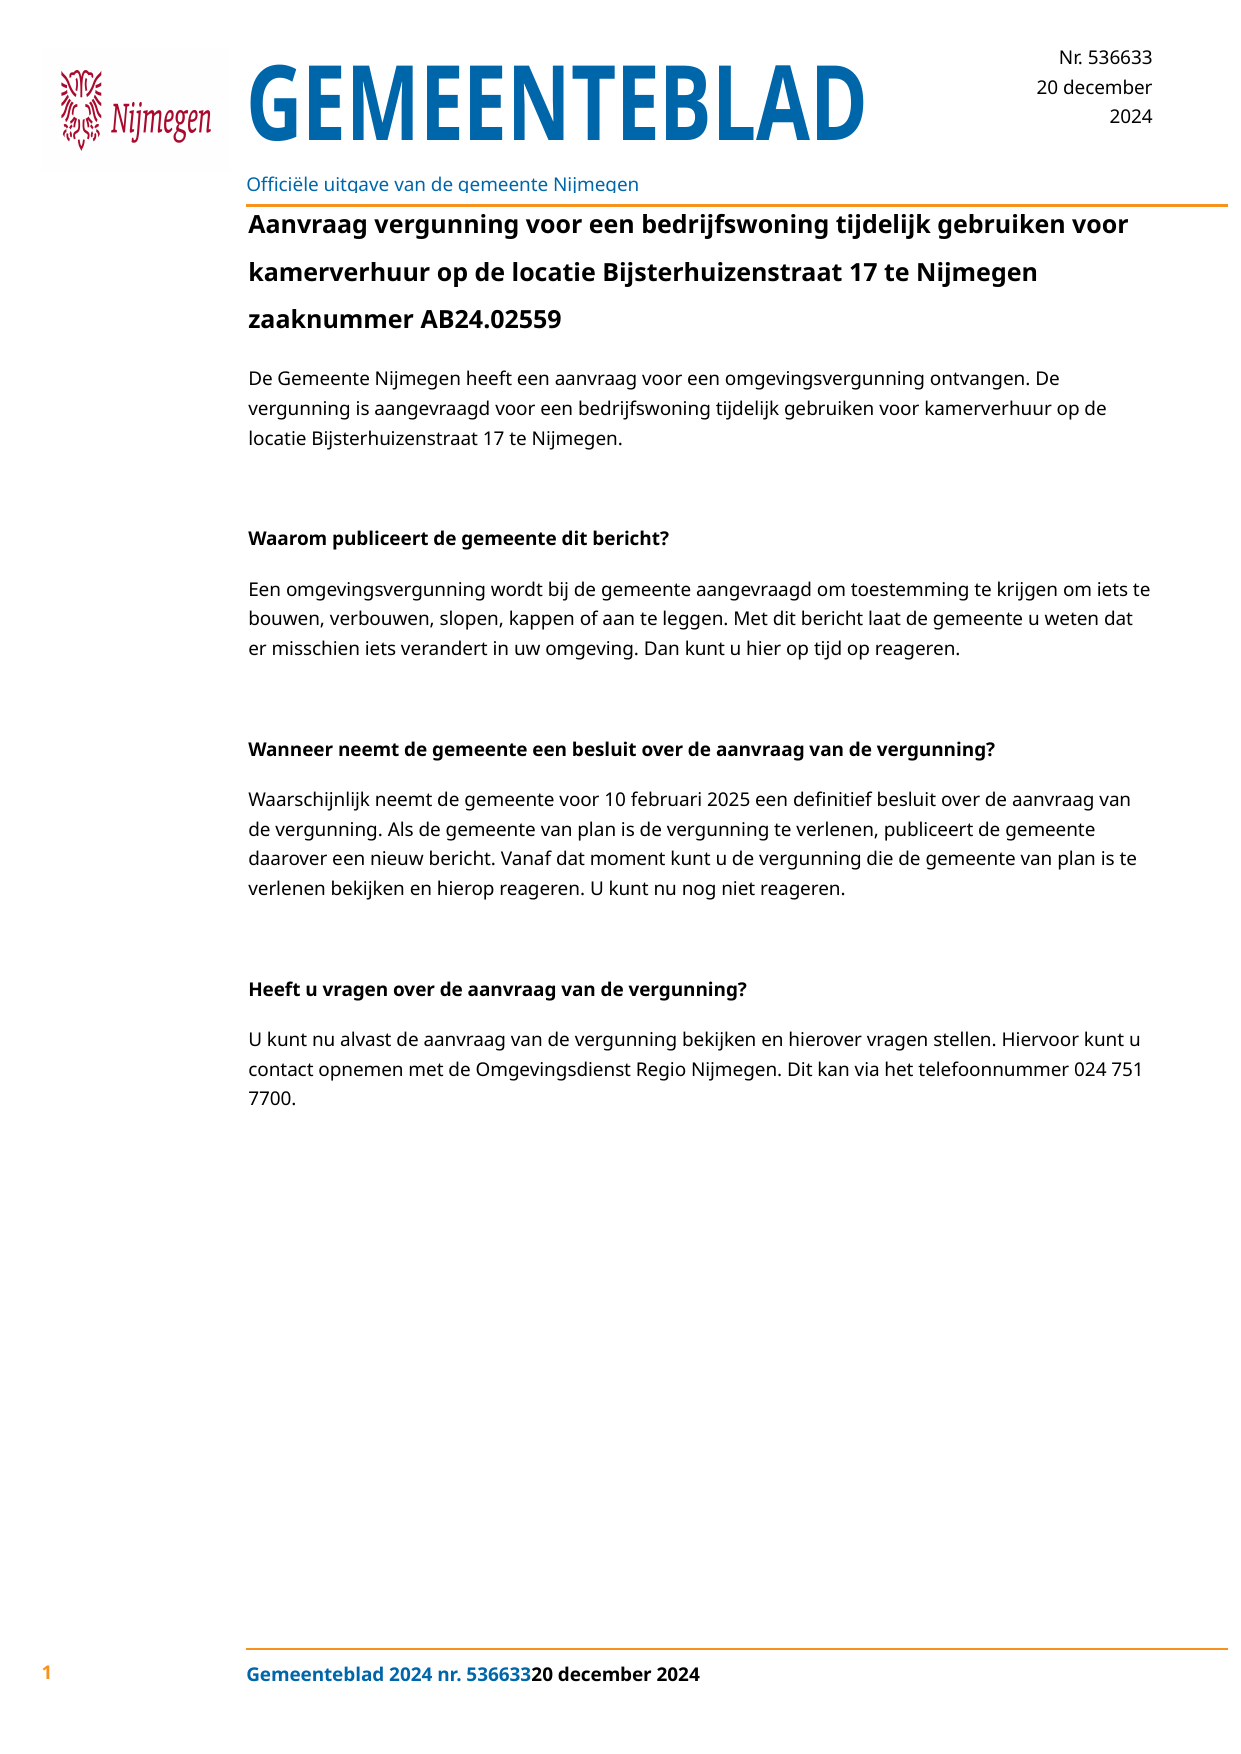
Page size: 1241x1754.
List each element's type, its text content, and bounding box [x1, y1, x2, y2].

text U kunt nu alvast de aanvraag van de vergunning bekijken en hierover vragen stellen. Hiervoor kunt u contact opnemen met de Omgevingsdienst Regio Nijmegen. Dit kan via het telefoonnummer 024 751 7700. [248, 1026, 1152, 1111]
text Aanvraag vergunning voor een bedrijfswoning tijdelijk gebruiken voor kamerverhuur op de locatie Bijsterhuizenstraat 17 te Nijmegen zaaknummer AB24.02559 [248, 207, 1152, 336]
text Wanneer neemt de gemeente een besluit over de aanvraag van de vergunning? [248, 736, 1152, 762]
text Waarom publiceert de gemeente dit bericht? [248, 526, 1152, 551]
text Waarschijnlijk neemt de gemeente voor 10 februari 2025 een definitief besluit over de aanvraag van de vergunning. Als de gemeente van plan is de vergunning te verlenen, publiceert de gemeente daarover een nieuw bericht. Vanaf dat moment kunt u de vergunning die de gemeente van plan is te verlenen bekijken en hierop reageren. U kunt nu nog niet reageren. [248, 786, 1152, 901]
picture [41, 47, 231, 172]
text Een omgevingsvergunning wordt bij de gemeente aangevraagd om toestemming te krijgen om iets te bouwen, verbouwen, slopen, kappen of aan te leggen. Met dit bericht laat de gemeente u weten dat er misschien iets verandert in uw omgeving. Dan kunt u hier op tijd op reageren. [248, 576, 1152, 661]
text Heeft u vragen over de aanvraag van de vergunning? [248, 976, 1152, 1002]
text De Gemeente Nijmegen heeft een aanvraag voor een omgevingsvergunning ontvangen. De vergunning is aangevraagd voor een bedrijfswoning tijdelijk gebruiken voor kamerverhuur op de locatie Bijsterhuizenstraat 17 te Nijmegen. [248, 366, 1152, 450]
